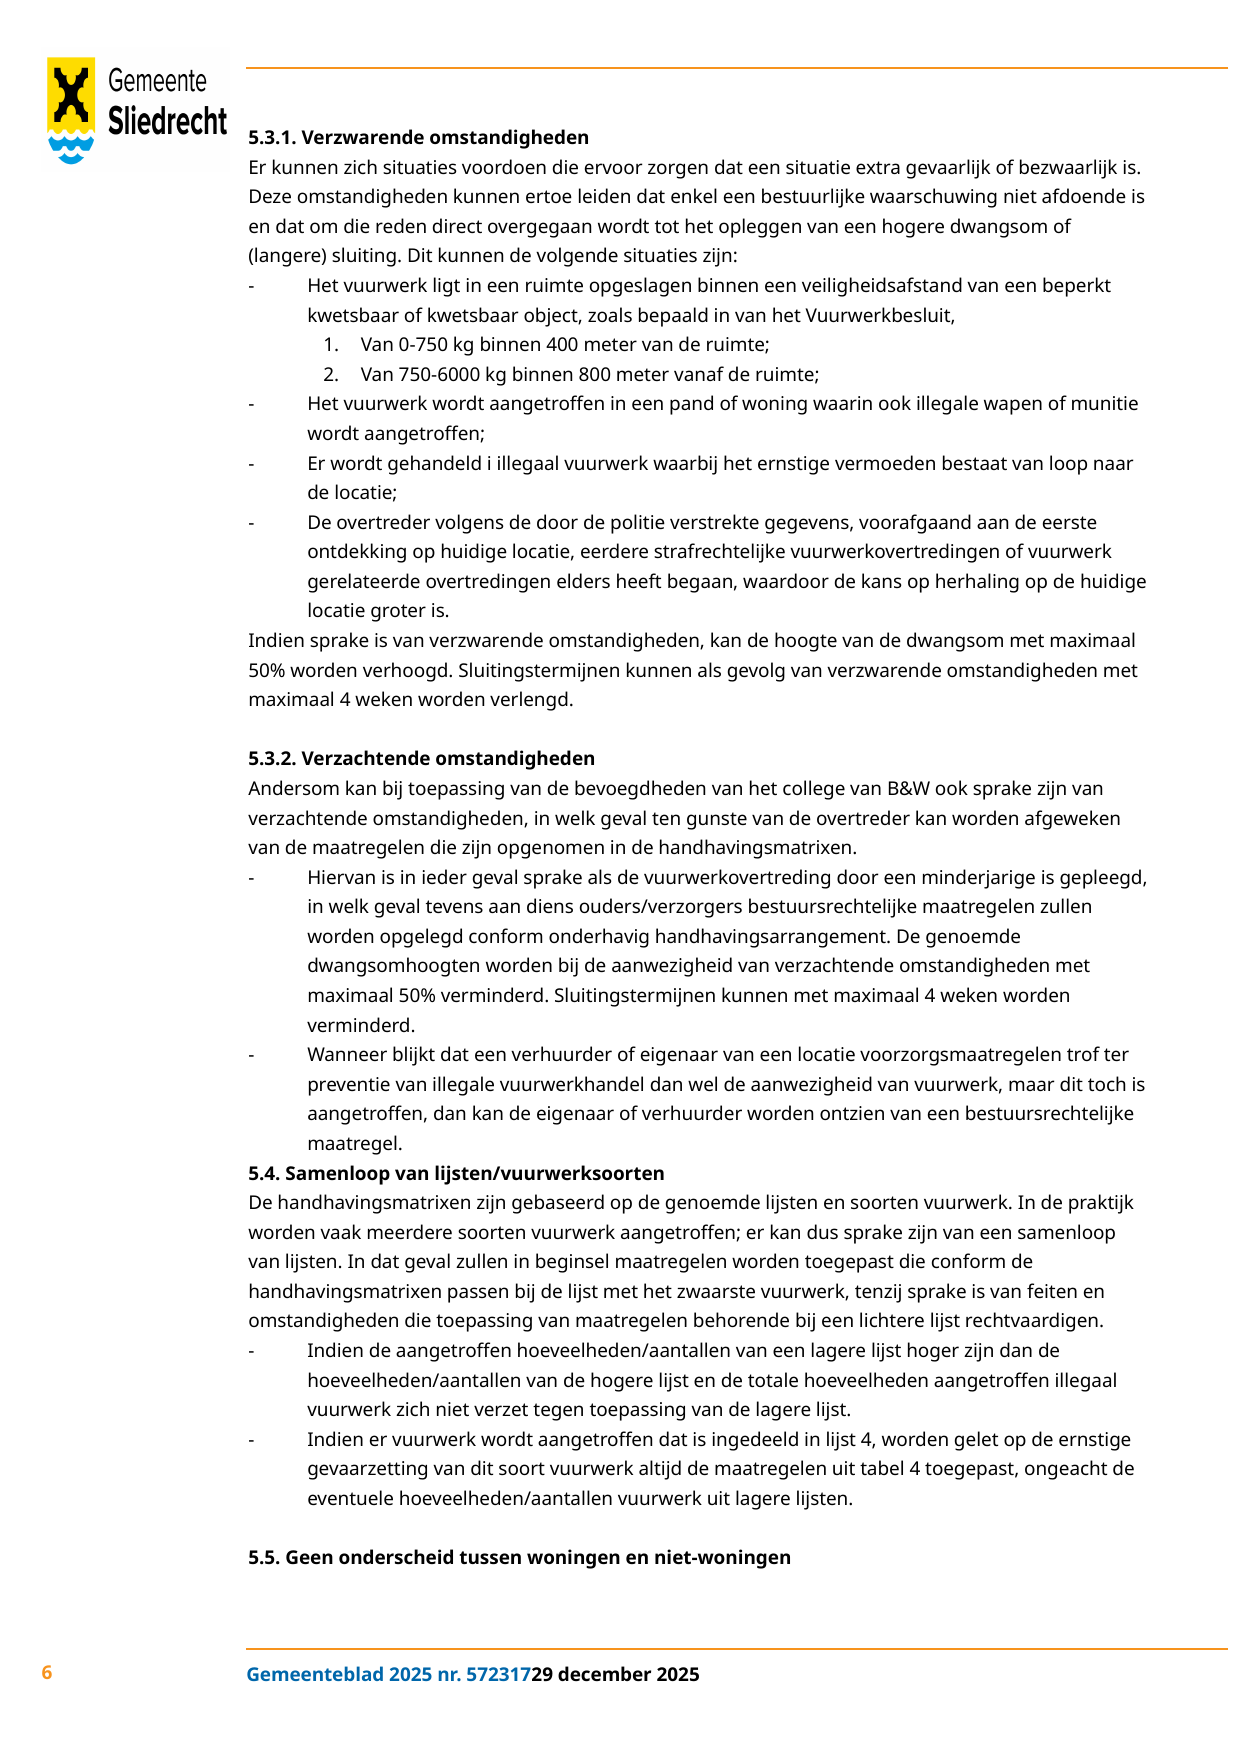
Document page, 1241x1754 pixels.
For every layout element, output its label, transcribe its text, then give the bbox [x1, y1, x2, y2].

list De overtreder volgens de door de politie verstrekte gegevens, voorafgaand aan de eerste ontdekking op huidige locatie, eerdere strafrechtelijke vuurwerkovertredingen of vuurwerk gerelateerde overtredingen elders heeft begaan, waardoor de kans op herhaling op de huidige locatie groter is. [248, 509, 1152, 623]
list Wanneer blijkt dat een verhuurder of eigenaar van een locatie voorzorgsmaatregelen trof ter preventie van illegale vuurwerkhandel dan wel de aanwezigheid van vuurwerk, maar dit toch is aangetroffen, dan kan de eigenaar of verhuurder worden ontzien van een bestuursrechtelijke maatregel. [248, 1041, 1152, 1156]
text Andersom kan bij toepassing van de bevoegdheden van het college van B&W ook sprake zijn van verzachtende omstandigheden, in welk geval ten gunste van de overtreder kan worden afgeweken van de maatregelen die zijn opgenomen in de handhavingsmatrixen. [248, 775, 1152, 860]
list Indien er vuurwerk wordt aangetroffen dat is ingedeeld in lijst 4, worden gelet op de ernstige gevaarzetting van dit soort vuurwerk altijd de maatregelen uit tabel 4 toegepast, ongeacht de eventuele hoeveelheden/aantallen vuurwerk uit lagere lijsten. [248, 1426, 1152, 1511]
text Indien sprake is van verzwarende omstandigheden, kan de hoogte van de dwangsom met maximaal 50% worden verhoogd. Sluitingstermijnen kunnen als gevolg van verzwarende omstandigheden met maximaal 4 weken worden verlengd. [248, 627, 1152, 712]
list Van 750-6000 kg binnen 800 meter vanaf de ruimte; [323, 361, 1152, 387]
text 5.3.1. Verzwarende omstandigheden [248, 124, 1152, 150]
text Er kunnen zich situaties voordoen die ervoor zorgen dat een situatie extra gevaarlijk of bezwaarlijk is. Deze omstandigheden kunnen ertoe leiden dat enkel een bestuurlijke waarschuwing niet afdoende is en dat om die reden direct overgegaan wordt tot het opleggen van een hogere dwangsom of (langere) sluiting. Dit kunnen de volgende situaties zijn: [248, 154, 1152, 268]
text 5.3.2. Verzachtende omstandigheden [248, 746, 1152, 771]
picture [41, 47, 231, 172]
list Er wordt gehandeld i illegaal vuurwerk waarbij het ernstige vermoeden bestaat van loop naar de locatie; [248, 450, 1152, 505]
list Het vuurwerk ligt in een ruimte opgeslagen binnen een veiligheidsafstand van een beperkt kwetsbaar of kwetsbaar object, zoals bepaald in van het Vuurwerkbesluit, [248, 272, 1152, 328]
list Hiervan is in ieder geval sprake als de vuurwerkovertreding door een minderjarige is gepleegd, in welk geval tevens aan diens ouders/verzorgers bestuursrechtelijke maatregelen zullen worden opgelegd conform onderhavig handhavingsarrangement. De genoemde dwangsomhoogten worden bij de aanwezigheid van verzachtende omstandigheden met maximaal 50% verminderd. Sluitingstermijnen kunnen met maximaal 4 weken worden verminderd. [248, 864, 1152, 1038]
text De handhavingsmatrixen zijn gebaseerd op de genoemde lijsten en soorten vuurwerk. In de praktijk worden vaak meerdere soorten vuurwerk aangetroffen; er kan dus sprake zijn van een samenloop van lijsten. In dat geval zullen in beginsel maatregelen worden toegepast die conform de handhavingsmatrixen passen bij de lijst met het zwaarste vuurwerk, tenzij sprake is van feiten en omstandigheden die toepassing van maatregelen behorende bij een lichtere lijst rechtvaardigen. [248, 1189, 1152, 1333]
list Indien de aangetroffen hoeveelheden/aantallen van een lagere lijst hoger zijn dan de hoeveelheden/aantallen van de hogere lijst en de totale hoeveelheden aangetroffen illegaal vuurwerk zich niet verzet tegen toepassing van de lagere lijst. [248, 1337, 1152, 1422]
list Het vuurwerk wordt aangetroffen in een pand of woning waarin ook illegale wapen of munitie wordt aangetroffen; [248, 391, 1152, 446]
text 5.5. Geen onderscheid tussen woningen en niet-woningen [248, 1544, 1152, 1570]
text 5.4. Samenloop van lijsten/vuurwerksoorten [248, 1160, 1152, 1186]
list Van 0-750 kg binnen 400 meter van de ruimte; [323, 331, 1152, 357]
